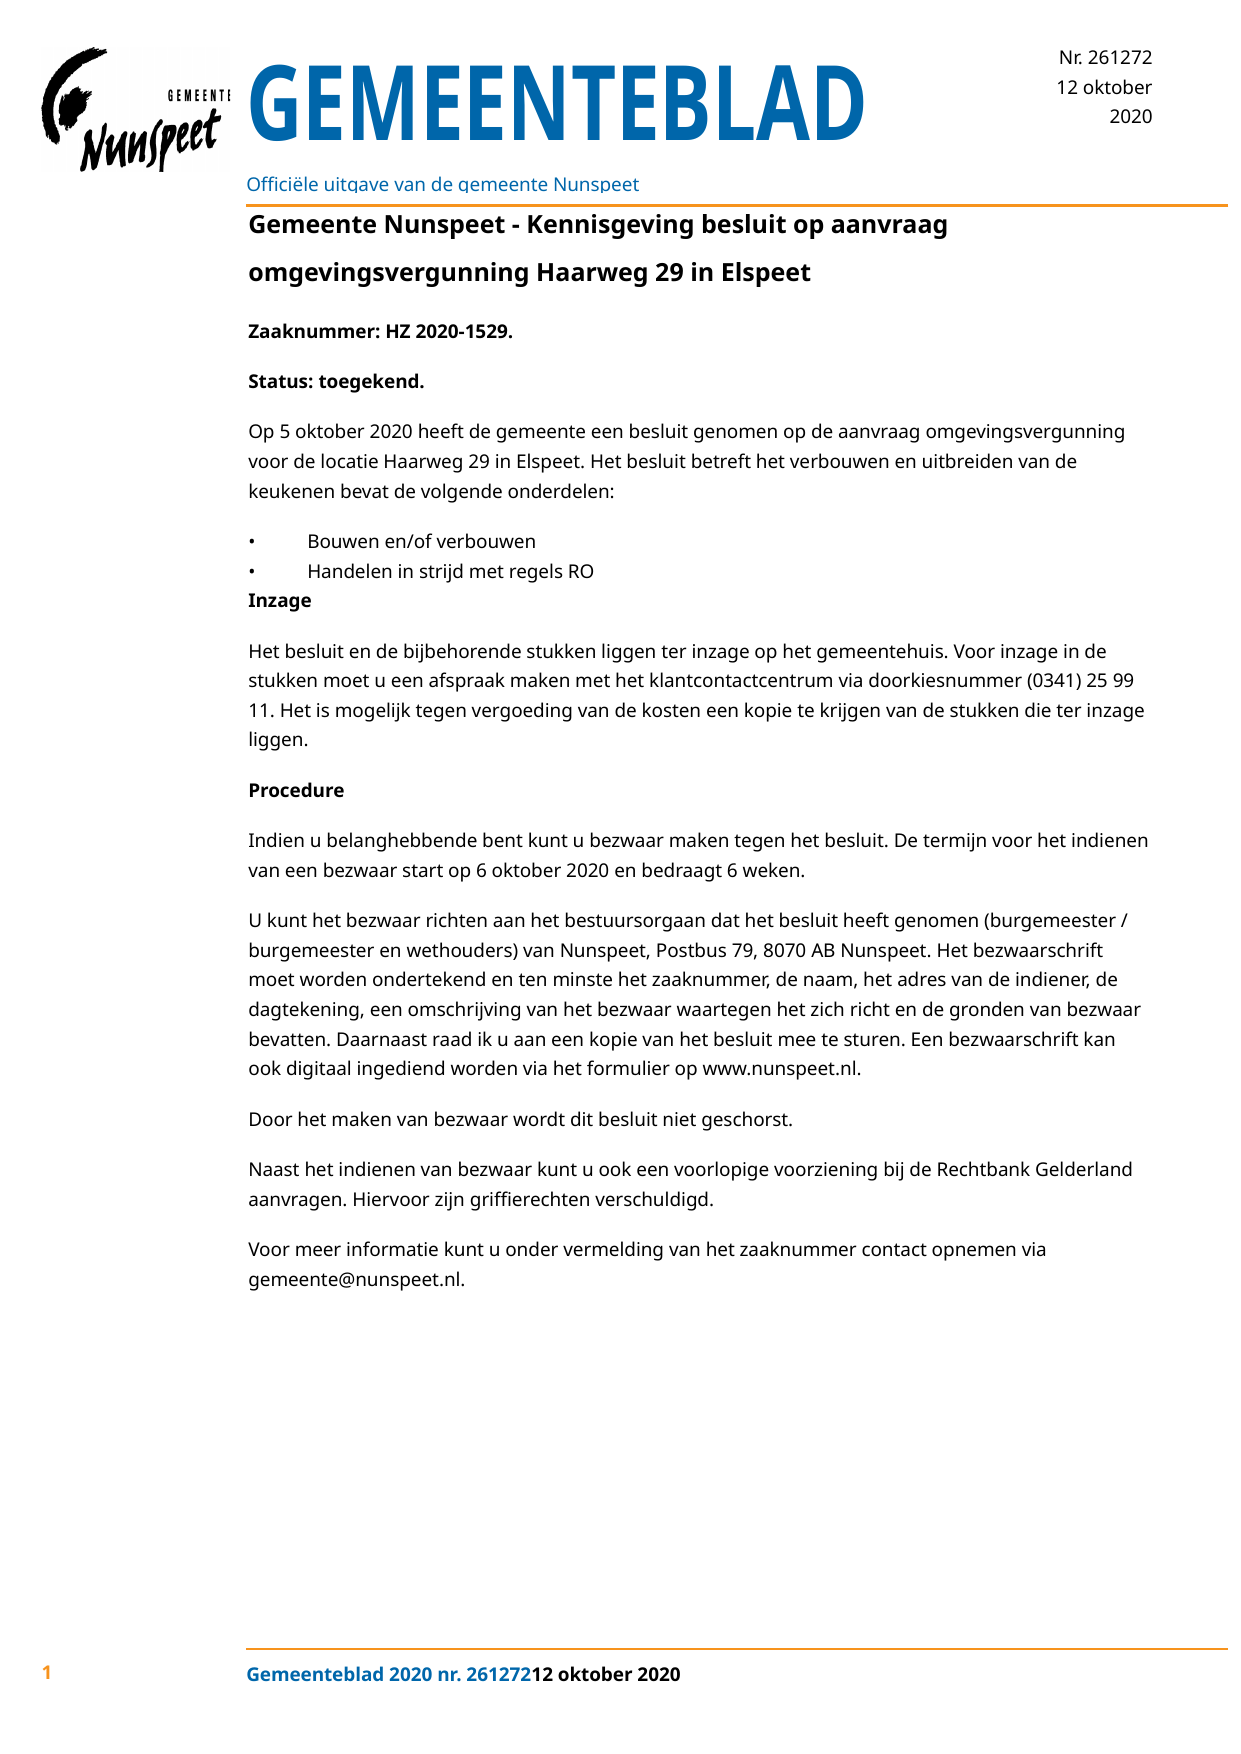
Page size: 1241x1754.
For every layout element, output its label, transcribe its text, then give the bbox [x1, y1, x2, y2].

picture [41, 47, 231, 172]
text Voor meer informatie kunt u onder vermelding van het zaaknummer contact opnemen via gemeente@nunspeet.nl. [248, 1236, 1152, 1292]
text Zaaknummer: HZ 2020-1529. [248, 318, 1152, 344]
list Bouwen en/of verbouwen [248, 528, 1152, 554]
text Inzage [248, 587, 1152, 613]
text Het besluit en de bijbehorende stukken liggen ter inzage op het gemeentehuis. Voor inzage in de stukken moet u een afspraak maken met het klantcontactcentrum via doorkiesnummer (0341) 25 99 11. Het is mogelijk tegen vergoeding van de kosten een kopie te krijgen van de stukken die ter inzage liggen. [248, 638, 1152, 752]
text Status: toegekend. [248, 368, 1152, 394]
list Handelen in strijd met regels RO [248, 558, 1152, 584]
text Op 5 oktober 2020 heeft de gemeente een besluit genomen op de aanvraag omgevingsvergunning voor de locatie Haarweg 29 in Elspeet. Het besluit betreft het verbouwen en uitbreiden van de keukenen bevat de volgende onderdelen: [248, 419, 1152, 504]
text Gemeente Nunspeet - Kennisgeving besluit op aanvraag omgevingsvergunning Haarweg 29 in Elspeet [248, 207, 1152, 288]
text Procedure [248, 777, 1152, 803]
text Naast het indienen van bezwaar kunt u ook een voorlopige voorziening bij de Rechtbank Gelderland aanvragen. Hiervoor zijn griffierechten verschuldigd. [248, 1156, 1152, 1212]
text Indien u belanghebbende bent kunt u bezwaar maken tegen het besluit. De termijn voor het indienen van een bezwaar start op 6 oktober 2020 en bedraagt 6 weken. [248, 827, 1152, 883]
text Door het maken van bezwaar wordt dit besluit niet geschorst. [248, 1106, 1152, 1132]
text U kunt het bezwaar richten aan het bestuursorgaan dat het besluit heeft genomen (burgemeester / burgemeester en wethouders) van Nunspeet, Postbus 79, 8070 AB Nunspeet. Het bezwaarschrift moet worden ondertekend en ten minste het zaaknummer, de naam, het adres van de indiener, de dagtekening, een omschrijving van het bezwaar waartegen het zich richt en de gronden van bezwaar bevatten. Daarnaast raad ik u aan een kopie van het besluit mee te sturen. Een bezwaarschrift kan ook digitaal ingediend worden via het formulier op www.nunspeet.nl. [248, 907, 1152, 1081]
